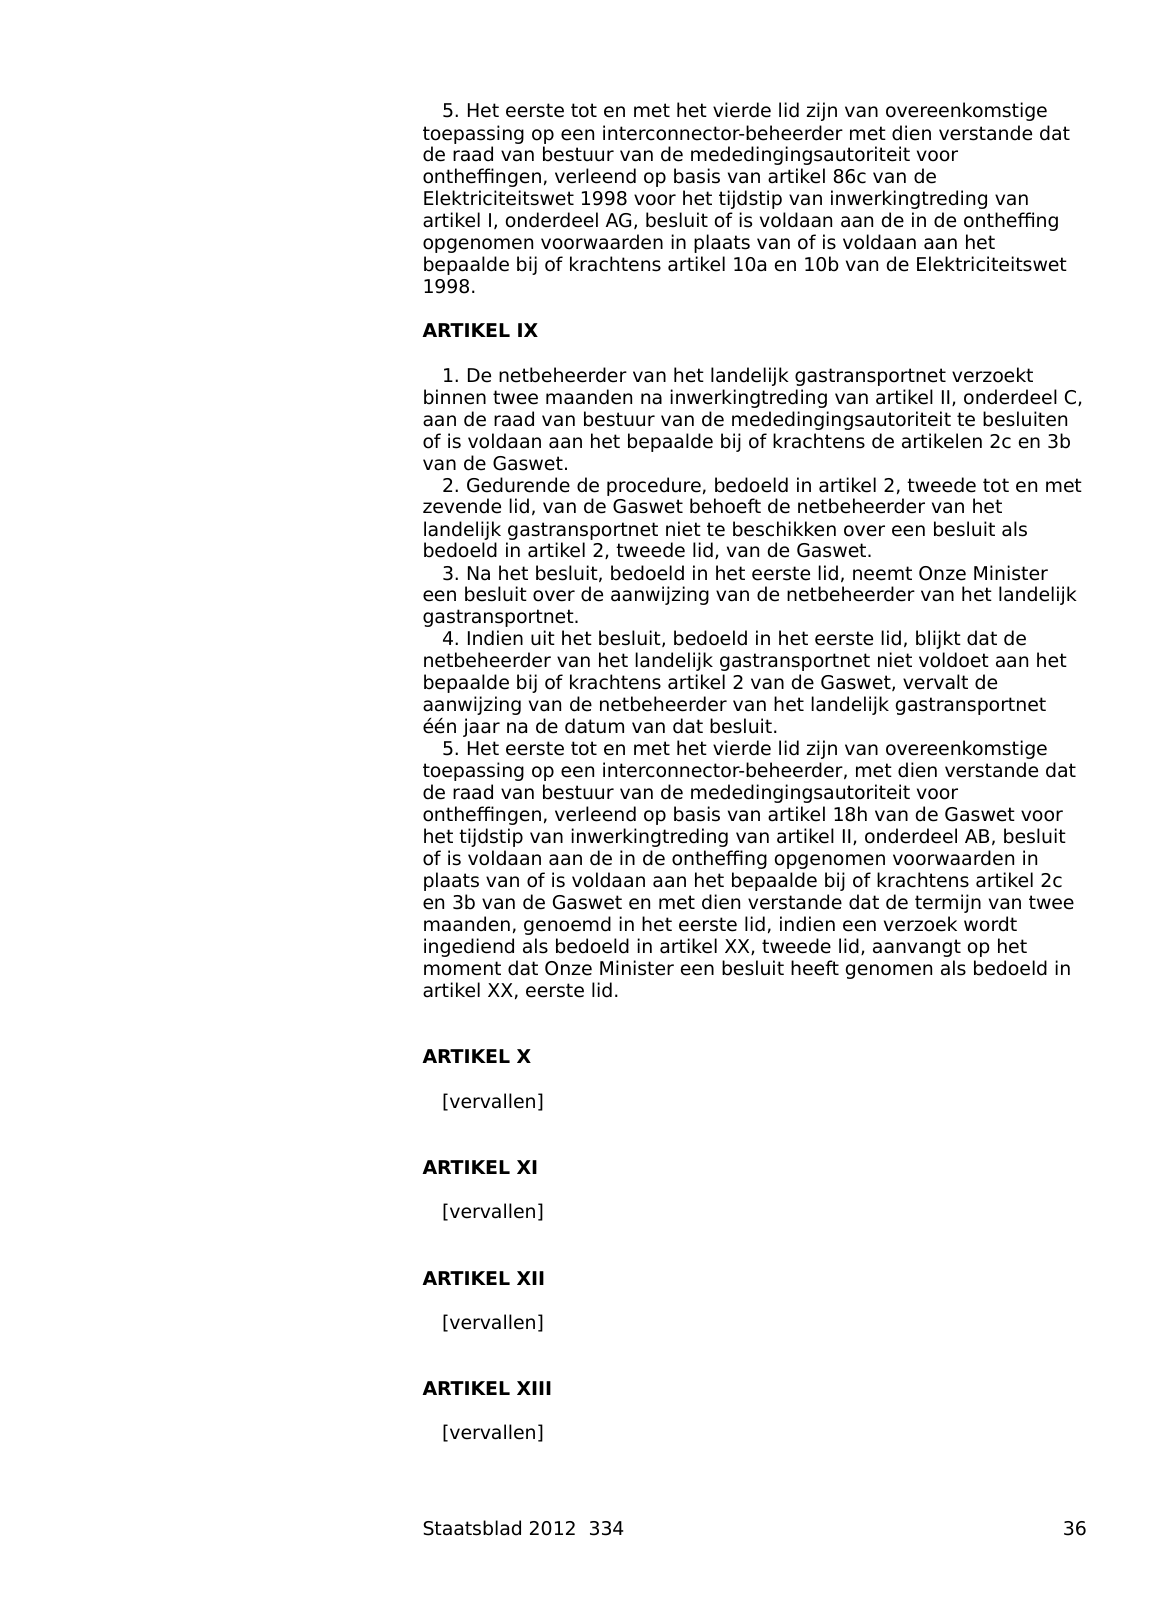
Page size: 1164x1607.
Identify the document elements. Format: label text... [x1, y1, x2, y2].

text 4. Indien uit het besluit, bedoeld in het eerste lid, blijkt dat de netbeheerder van het landelijk gastransportnet niet voldoet aan het bepaalde bij of krachtens artikel 2 van de Gaswet, vervalt de aanwijzing van de netbeheerder van het landelijk gastransportnet één jaar na de datum van dat besluit. [422, 628, 1087, 738]
text [vervallen] [422, 1422, 1087, 1444]
subtitle ARTIKEL XIII [422, 1378, 1087, 1400]
text 1. De netbeheerder van het landelijk gastransportnet verzoekt binnen twee maanden na inwerkingtreding van artikel II, onderdeel C, aan de raad van bestuur van de mededingingsautoriteit te besluiten of is voldaan aan het bepaalde bij of krachtens de artikelen 2c en 3b van de Gaswet. [422, 364, 1087, 474]
subtitle ARTIKEL XI [422, 1157, 1087, 1179]
text [vervallen] [422, 1091, 1087, 1112]
text 5. Het eerste tot en met het vierde lid zijn van overeenkomstige toepassing op een interconnector-beheerder met dien verstande dat de raad van bestuur van de mededingingsautoriteit voor ontheffingen, verleend op basis van artikel 86c van de Elektriciteitswet 1998 voor het tijdstip van inwerkingtreding van artikel I, onderdeel AG, besluit of is voldaan aan de in de ontheffing opgenomen voorwaarden in plaats van of is voldaan aan het bepaalde bij of krachtens artikel 10a en 10b van de Elektriciteitswet 1998. [422, 100, 1087, 298]
text 2. Gedurende de procedure, bedoeld in artikel 2, tweede tot en met zevende lid, van de Gaswet behoeft de netbeheerder van het landelijk gastransportnet niet te beschikken over een besluit als bedoeld in artikel 2, tweede lid, van de Gaswet. [422, 474, 1087, 562]
subtitle ARTIKEL IX [422, 320, 1087, 342]
text [vervallen] [422, 1201, 1087, 1223]
text [vervallen] [422, 1312, 1087, 1333]
text 3. Na het besluit, bedoeld in het eerste lid, neemt Onze Minister een besluit over de aanwijzing van de netbeheerder van het landelijk gastransportnet. [422, 562, 1087, 628]
subtitle ARTIKEL X [422, 1046, 1087, 1068]
subtitle ARTIKEL XII [422, 1267, 1087, 1289]
text 5. Het eerste tot en met het vierde lid zijn van overeenkomstige toepassing op een interconnector-beheerder, met dien verstande dat de raad van bestuur van de mededingingsautoriteit voor ontheffingen, verleend op basis van artikel 18h van de Gaswet voor het tijdstip van inwerkingtreding van artikel II, onderdeel AB, besluit of is voldaan aan de in de ontheffing opgenomen voorwaarden in plaats van of is voldaan aan het bepaalde bij of krachtens artikel 2c en 3b van de Gaswet en met dien verstande dat de termijn van twee maanden, genoemd in het eerste lid, indien een verzoek wordt ingediend als bedoeld in artikel XX, tweede lid, aanvangt op het moment dat Onze Minister een besluit heeft genomen als bedoeld in artikel XX, eerste lid. [422, 738, 1087, 1002]
